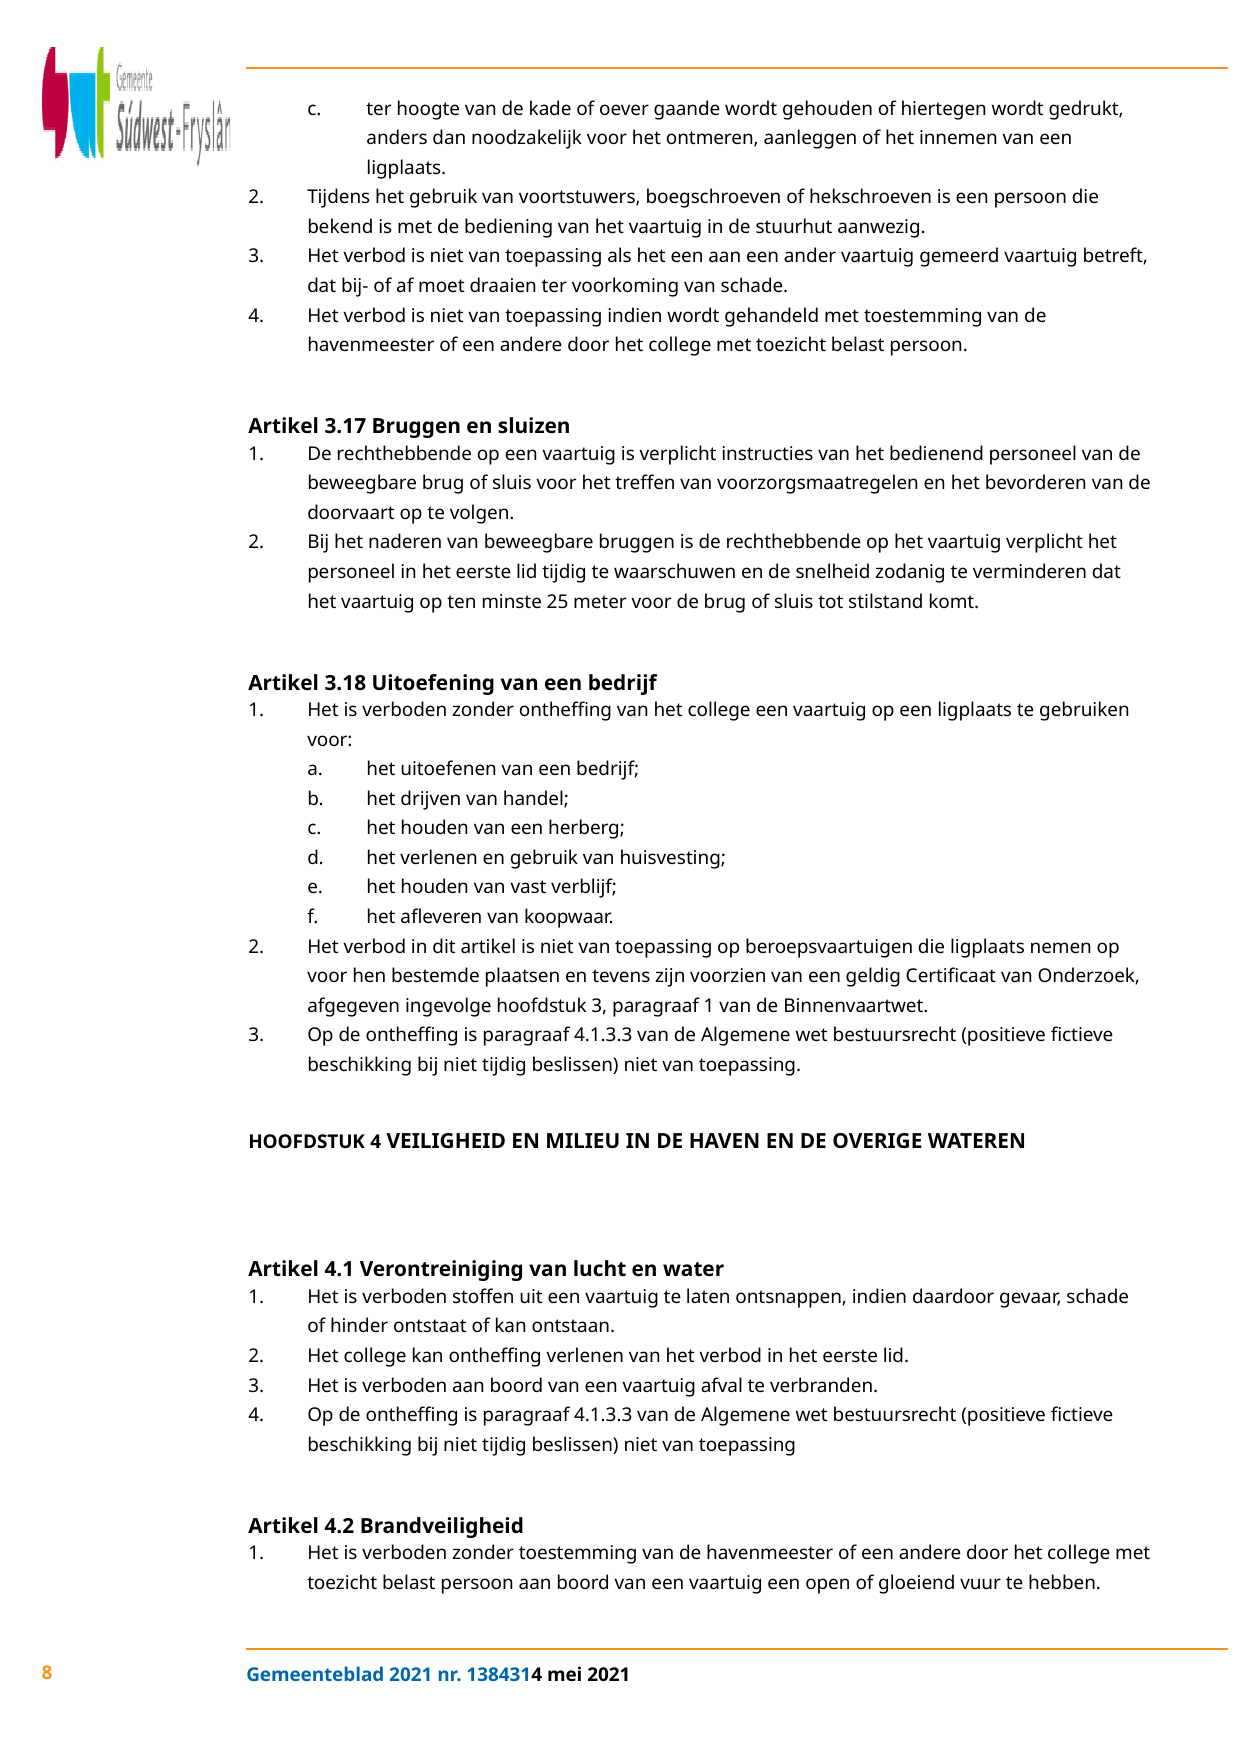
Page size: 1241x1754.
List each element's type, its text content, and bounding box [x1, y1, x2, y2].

list het uitoefenen van een bedrijf; [307, 755, 1152, 781]
list Het verbod in dit artikel is niet van toepassing op beroepsvaartuigen die ligplaats nemen op voor hen bestemde plaatsen en tevens zijn voorzien van een geldig Certificaat van Onderzoek, afgegeven ingevolge hoofdstuk 3, paragraaf 1 van de Binnenvaartwet. [248, 933, 1152, 1018]
text Artikel 4.1 Verontreiniging van lucht en water [248, 1254, 1152, 1283]
list het verlenen en gebruik van huisvesting; [307, 844, 1152, 870]
text Artikel 4.2 Brandveiligheid [248, 1511, 1152, 1539]
list Het is verboden aan boord van een vaartuig afval te verbranden. [248, 1372, 1152, 1397]
list het houden van vast verblijf; [307, 874, 1152, 899]
list Het college kan ontheffing verlenen van het verbod in het eerste lid. [248, 1342, 1152, 1368]
list Het is verboden zonder toestemming van de havenmeester of een andere door het college met toezicht belast persoon aan boord van een vaartuig een open of gloeiend vuur te hebben. [248, 1539, 1152, 1595]
list Tijdens het gebruik van voortstuwers, boegschroeven of hekschroeven is een persoon die bekend is met de bediening van het vaartuig in de stuurhut aanwezig. [248, 183, 1152, 239]
list het drijven van handel; [307, 785, 1152, 811]
list Het is verboden stoffen uit een vaartuig te laten ontsnappen, indien daardoor gevaar, schade of hinder ontstaat of kan ontstaan. [248, 1283, 1152, 1338]
text Artikel 3.18 Uitoefening van een bedrijf [248, 668, 1152, 696]
text HOOFDSTUK 4 VEILIGHEID EN MILIEU IN DE HAVEN EN DE OVERIGE WATEREN [248, 1126, 1152, 1155]
list het afleveren van koopwaar. [307, 903, 1152, 929]
list Het is verboden zonder ontheffing van het college een vaartuig op een ligplaats te gebruiken voor: [248, 696, 1152, 752]
list Op de ontheffing is paragraaf 4.1.3.3 van de Algemene wet bestuursrecht (positieve fictieve beschikking bij niet tijdig beslissen) niet van toepassing [248, 1401, 1152, 1457]
picture [41, 47, 231, 172]
list Het verbod is niet van toepassing als het een aan een ander vaartuig gemeerd vaartuig betreft, dat bij- of af moet draaien ter voorkoming van schade. [248, 243, 1152, 298]
text Artikel 3.17 Bruggen en sluizen [248, 411, 1152, 440]
list het houden van een herberg; [307, 814, 1152, 840]
list Bij het naderen van beweegbare bruggen is de rechthebbende op het vaartuig verplicht het personeel in het eerste lid tijdig te waarschuwen en de snelheid zodanig te verminderen dat het vaartuig op ten minste 25 meter voor de brug of sluis tot stilstand komt. [248, 529, 1152, 613]
list De rechthebbende op een vaartuig is verplicht instructies van het bedienend personeel van de beweegbare brug of sluis voor het treffen van voorzorgsmaatregelen en het bevorderen van de doorvaart op te volgen. [248, 440, 1152, 525]
list Het verbod is niet van toepassing indien wordt gehandeld met toestemming van de havenmeester of een andere door het college met toezicht belast persoon. [248, 302, 1152, 357]
list ter hoogte van de kade of oever gaande wordt gehouden of hiertegen wordt gedrukt, anders dan noodzakelijk voor het ontmeren, aanleggen of het innemen van een ligplaats. [307, 95, 1152, 180]
list Op de ontheffing is paragraaf 4.1.3.3 van de Algemene wet bestuursrecht (positieve fictieve beschikking bij niet tijdig beslissen) niet van toepassing. [248, 1022, 1152, 1077]
